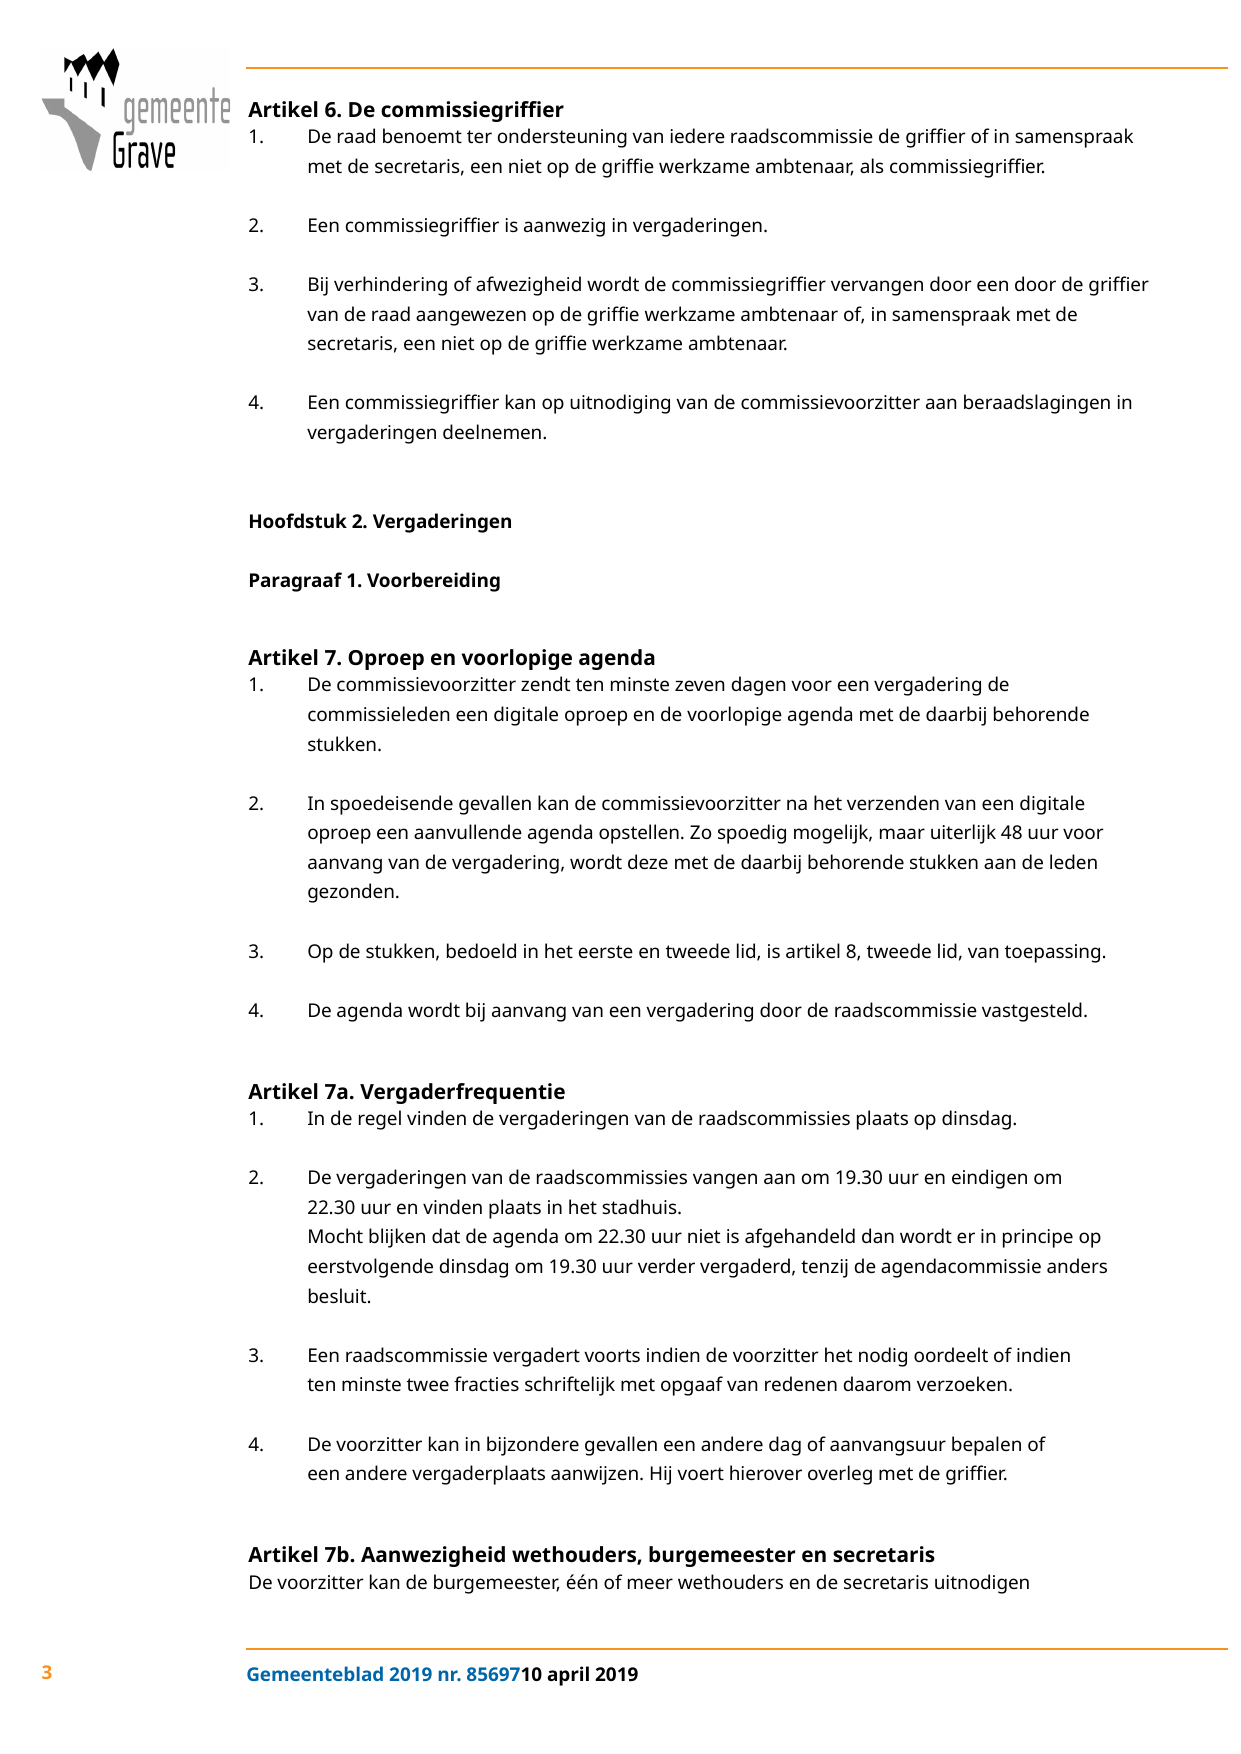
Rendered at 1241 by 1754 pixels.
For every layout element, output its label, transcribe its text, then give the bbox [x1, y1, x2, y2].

list In spoedeisende gevallen kan de commissievoorzitter na het verzenden van een digitale oproep een aanvullende agenda opstellen. Zo spoedig mogelijk, maar uiterlijk 48 uur voor aanvang van de vergadering, wordt deze met de daarbij behorende stukken aan de leden gezonden. [248, 790, 1152, 904]
list Op de stukken, bedoeld in het eerste en tweede lid, is artikel 8, tweede lid, van toepassing. [248, 938, 1152, 963]
text Paragraaf 1. Voorbereiding [248, 567, 1152, 593]
list met de secretaris, een niet op de griffie werkzame ambtenaar, als commissiegriffier. [248, 153, 1152, 178]
text Artikel 7a. Vergaderfrequentie [248, 1077, 1152, 1105]
list De raad benoemt ter ondersteuning van iedere raadscommissie de griffier of in samenspraak [248, 123, 1152, 149]
list Een commissiegriffier kan op uitnodiging van de commissievoorzitter aan beraadslagingen in [248, 389, 1152, 415]
list eerstvolgende dinsdag om 19.30 uur verder vergaderd, tenzij de agendacommissie anders besluit. [248, 1253, 1152, 1309]
list 22.30 uur en vinden plaats in het stadhuis. [248, 1194, 1152, 1220]
list Een commissiegriffier is aanwezig in vergaderingen. [248, 212, 1152, 238]
list Bij verhindering of afwezigheid wordt de commissiegriffier vervangen door een door de griffier van de raad aangewezen op de griffie werkzame ambtenaar of, in samenspraak met de secretaris, een niet op de griffie werkzame ambtenaar. [248, 271, 1152, 356]
list In de regel vinden de vergaderingen van de raadscommissies plaats op dinsdag. [248, 1105, 1152, 1131]
text De voorzitter kan de burgemeester, één of meer wethouders en de secretaris uitnodigen [248, 1569, 1152, 1594]
list vergaderingen deelnemen. [248, 419, 1152, 445]
list Mocht blijken dat de agenda om 22.30 uur niet is afgehandeld dan wordt er in principe op [248, 1224, 1152, 1249]
text Artikel 7b. Aanwezigheid wethouders, burgemeester en secretaris [248, 1540, 1152, 1569]
list Een raadscommissie vergadert voorts indien de voorzitter het nodig oordeelt of indien [248, 1342, 1152, 1368]
picture [41, 47, 231, 172]
text Artikel 6. De commissiegriffier [248, 95, 1152, 123]
list De agenda wordt bij aanvang van een vergadering door de raadscommissie vastgesteld. [248, 997, 1152, 1023]
list ten minste twee fracties schriftelijk met opgaaf van redenen daarom verzoeken. [248, 1372, 1152, 1397]
text Artikel 7. Oproep en voorlopige agenda [248, 643, 1152, 672]
list De vergaderingen van de raadscommissies vangen aan om 19.30 uur en eindigen om [248, 1164, 1152, 1190]
text Hoofdstuk 2. Vergaderingen [248, 508, 1152, 533]
list commissieleden een digitale oproep en de voorlopige agenda met de daarbij behorende stukken. [248, 701, 1152, 756]
list een andere vergaderplaats aanwijzen. Hij voert hierover overleg met de griffier. [248, 1460, 1152, 1486]
list De commissievoorzitter zendt ten minste zeven dagen voor een vergadering de [248, 672, 1152, 697]
list De voorzitter kan in bijzondere gevallen een andere dag of aanvangsuur bepalen of [248, 1431, 1152, 1457]
